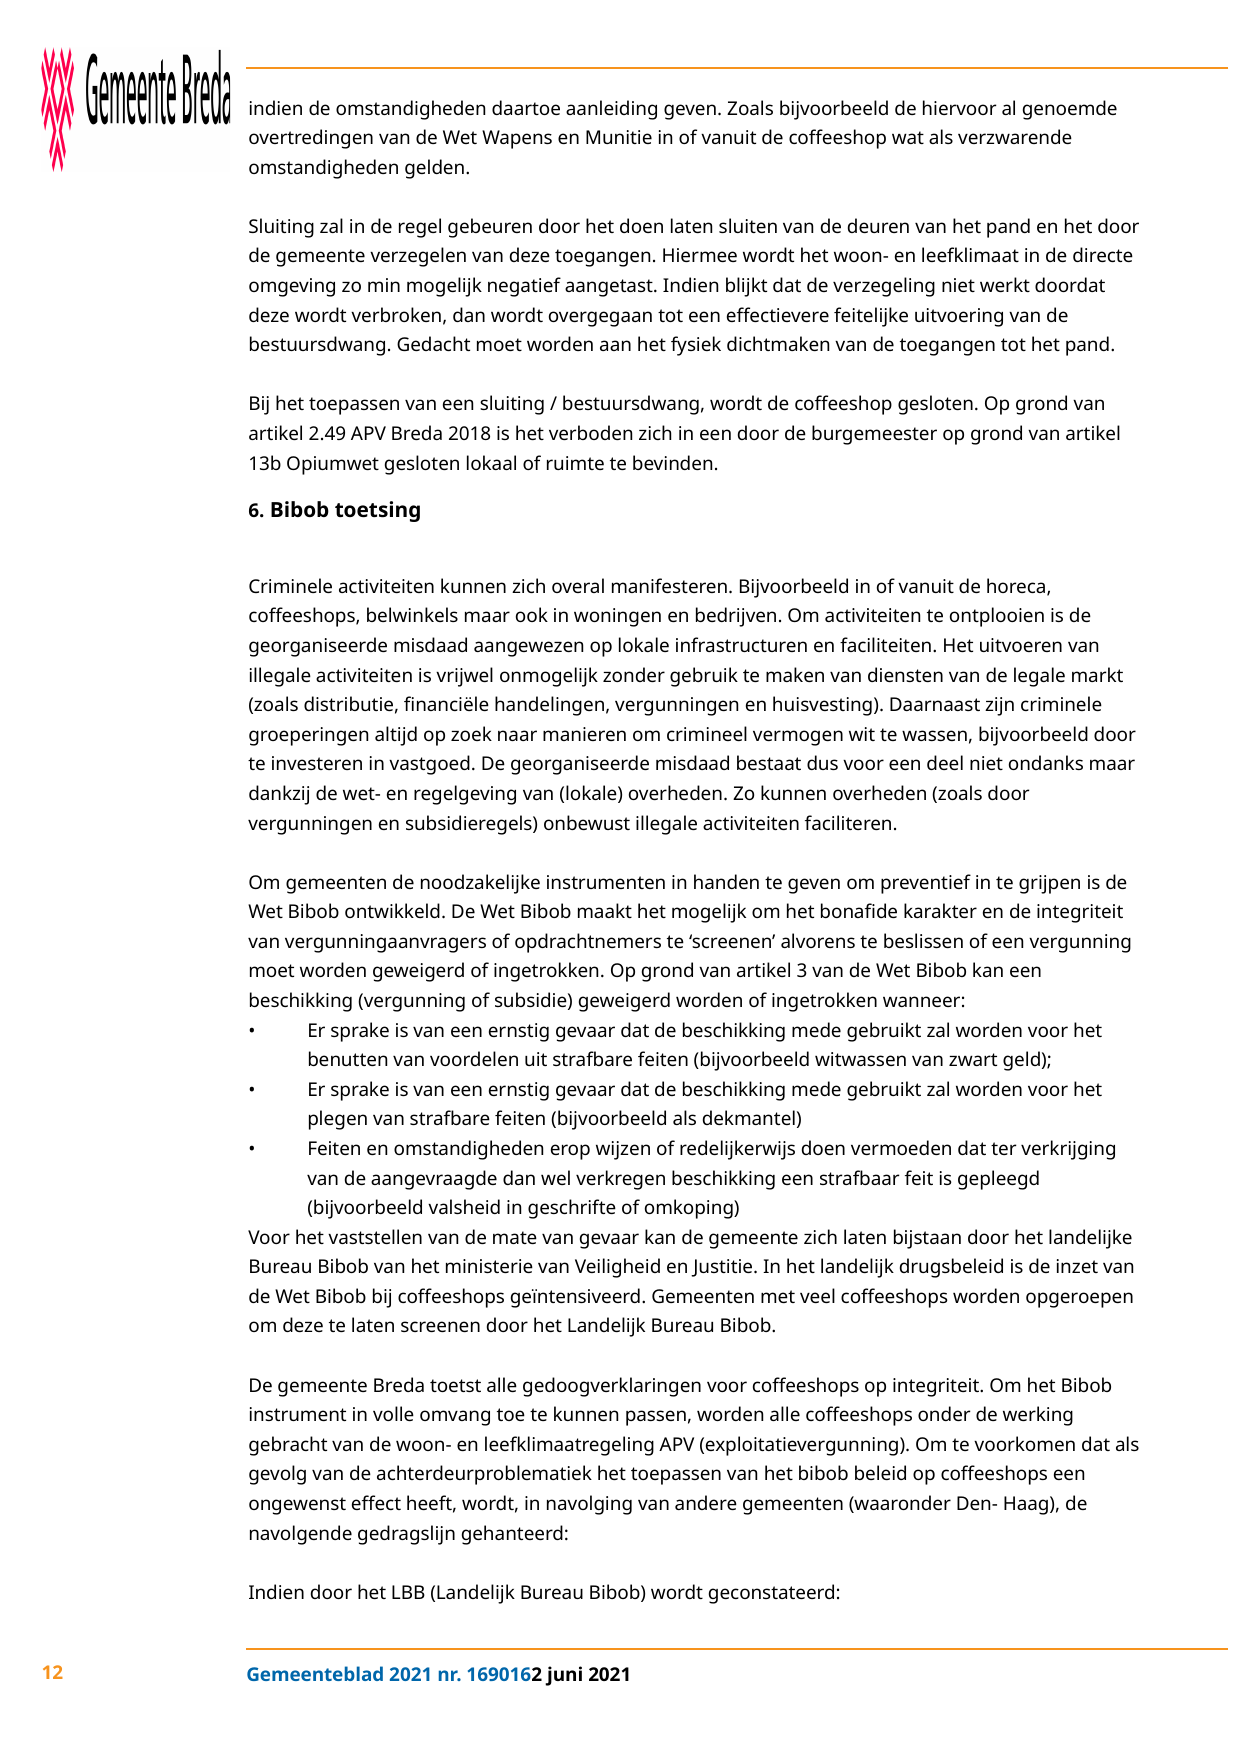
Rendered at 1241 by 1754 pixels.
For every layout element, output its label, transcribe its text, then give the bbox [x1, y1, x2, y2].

text Criminele activiteiten kunnen zich overal manifesteren. Bijvoorbeeld in of vanuit de horeca, coffeeshops, belwinkels maar ook in woningen en bedrijven. Om activiteiten te ontplooien is de georganiseerde misdaad aangewezen op lokale infrastructuren en faciliteiten. Het uitvoeren van illegale activiteiten is vrijwel onmogelijk zonder gebruik te maken van diensten van de legale markt (zoals distributie, financiële handelingen, vergunningen en huisvesting). Daarnaast zijn criminele groeperingen altijd op zoek naar manieren om crimineel vermogen wit te wassen, bijvoorbeeld door te investeren in vastgoed. De georganiseerde misdaad bestaat dus voor een deel niet ondanks maar dankzij de wet- en regelgeving van (lokale) overheden. Zo kunnen overheden (zoals door vergunningen en subsidieregels) onbewust illegale activiteiten faciliteren. [248, 573, 1152, 836]
text Sluiting zal in de regel gebeuren door het doen laten sluiten van de deuren van het pand en het door de gemeente verzegelen van deze toegangen. Hiermee wordt het woon- en leefklimaat in de directe omgeving zo min mogelijk negatief aangetast. Indien blijkt dat de verzegeling niet werkt doordat deze wordt verbroken, dan wordt overgegaan tot een effectievere feitelijke uitvoering van de bestuursdwang. Gedacht moet worden aan het fysiek dichtmaken van de toegangen tot het pand. [248, 213, 1152, 357]
text 6. Bibob toetsing [248, 495, 1152, 524]
list Feiten en omstandigheden erop wijzen of redelijkerwijs doen vermoeden dat ter verkrijging van de aangevraagde dan wel verkregen beschikking een strafbaar feit is gepleegd (bijvoorbeeld valsheid in geschrifte of omkoping) [248, 1135, 1152, 1220]
picture [41, 47, 231, 172]
text De gemeente Breda toetst alle gedoogverklaringen voor coffeeshops op integriteit. Om het Bibob instrument in volle omvang toe te kunnen passen, worden alle coffeeshops onder de werking gebracht van de woon- en leefklimaatregeling APV (exploitatievergunning). Om te voorkomen dat als gevolg van de achterdeurproblematiek het toepassen van het bibob beleid op coffeeshops een ongewenst effect heeft, wordt, in navolging van andere gemeenten (waaronder Den- Haag), de navolgende gedragslijn gehanteerd: [248, 1372, 1152, 1546]
text Voor het vaststellen van de mate van gevaar kan de gemeente zich laten bijstaan door het landelijke Bureau Bibob van het ministerie van Veiligheid en Justitie. In het landelijk drugsbeleid is de inzet van de Wet Bibob bij coffeeshops geïntensiveerd. Gemeenten met veel coffeeshops worden opgeroepen om deze te laten screenen door het Landelijk Bureau Bibob. [248, 1224, 1152, 1338]
text Om gemeenten de noodzakelijke instrumenten in handen te geven om preventief in te grijpen is de Wet Bibob ontwikkeld. De Wet Bibob maakt het mogelijk om het bonafide karakter en de integriteit van vergunningaanvragers of opdrachtnemers te ‘screenen’ alvorens te beslissen of een vergunning moet worden geweigerd of ingetrokken. Op grond van artikel 3 van de Wet Bibob kan een beschikking (vergunning of subsidie) geweigerd worden of ingetrokken wanneer: [248, 869, 1152, 1013]
text indien de omstandigheden daartoe aanleiding geven. Zoals bijvoorbeeld de hiervoor al genoemde overtredingen van de Wet Wapens en Munitie in of vanuit de coffeeshop wat als verzwarende omstandigheden gelden. [248, 95, 1152, 180]
text Bij het toepassen van een sluiting / bestuursdwang, wordt de coffeeshop gesloten. Op grond van artikel 2.49 APV Breda 2018 is het verboden zich in een door de burgemeester op grond van artikel 13b Opiumwet gesloten lokaal of ruimte te bevinden. [248, 391, 1152, 476]
list Er sprake is van een ernstig gevaar dat de beschikking mede gebruikt zal worden voor het plegen van strafbare feiten (bijvoorbeeld als dekmantel) [248, 1076, 1152, 1131]
text Indien door het LBB (Landelijk Bureau Bibob) wordt geconstateerd: [248, 1579, 1152, 1605]
list Er sprake is van een ernstig gevaar dat de beschikking mede gebruikt zal worden voor het benutten van voordelen uit strafbare feiten (bijvoorbeeld witwassen van zwart geld); [248, 1017, 1152, 1072]
